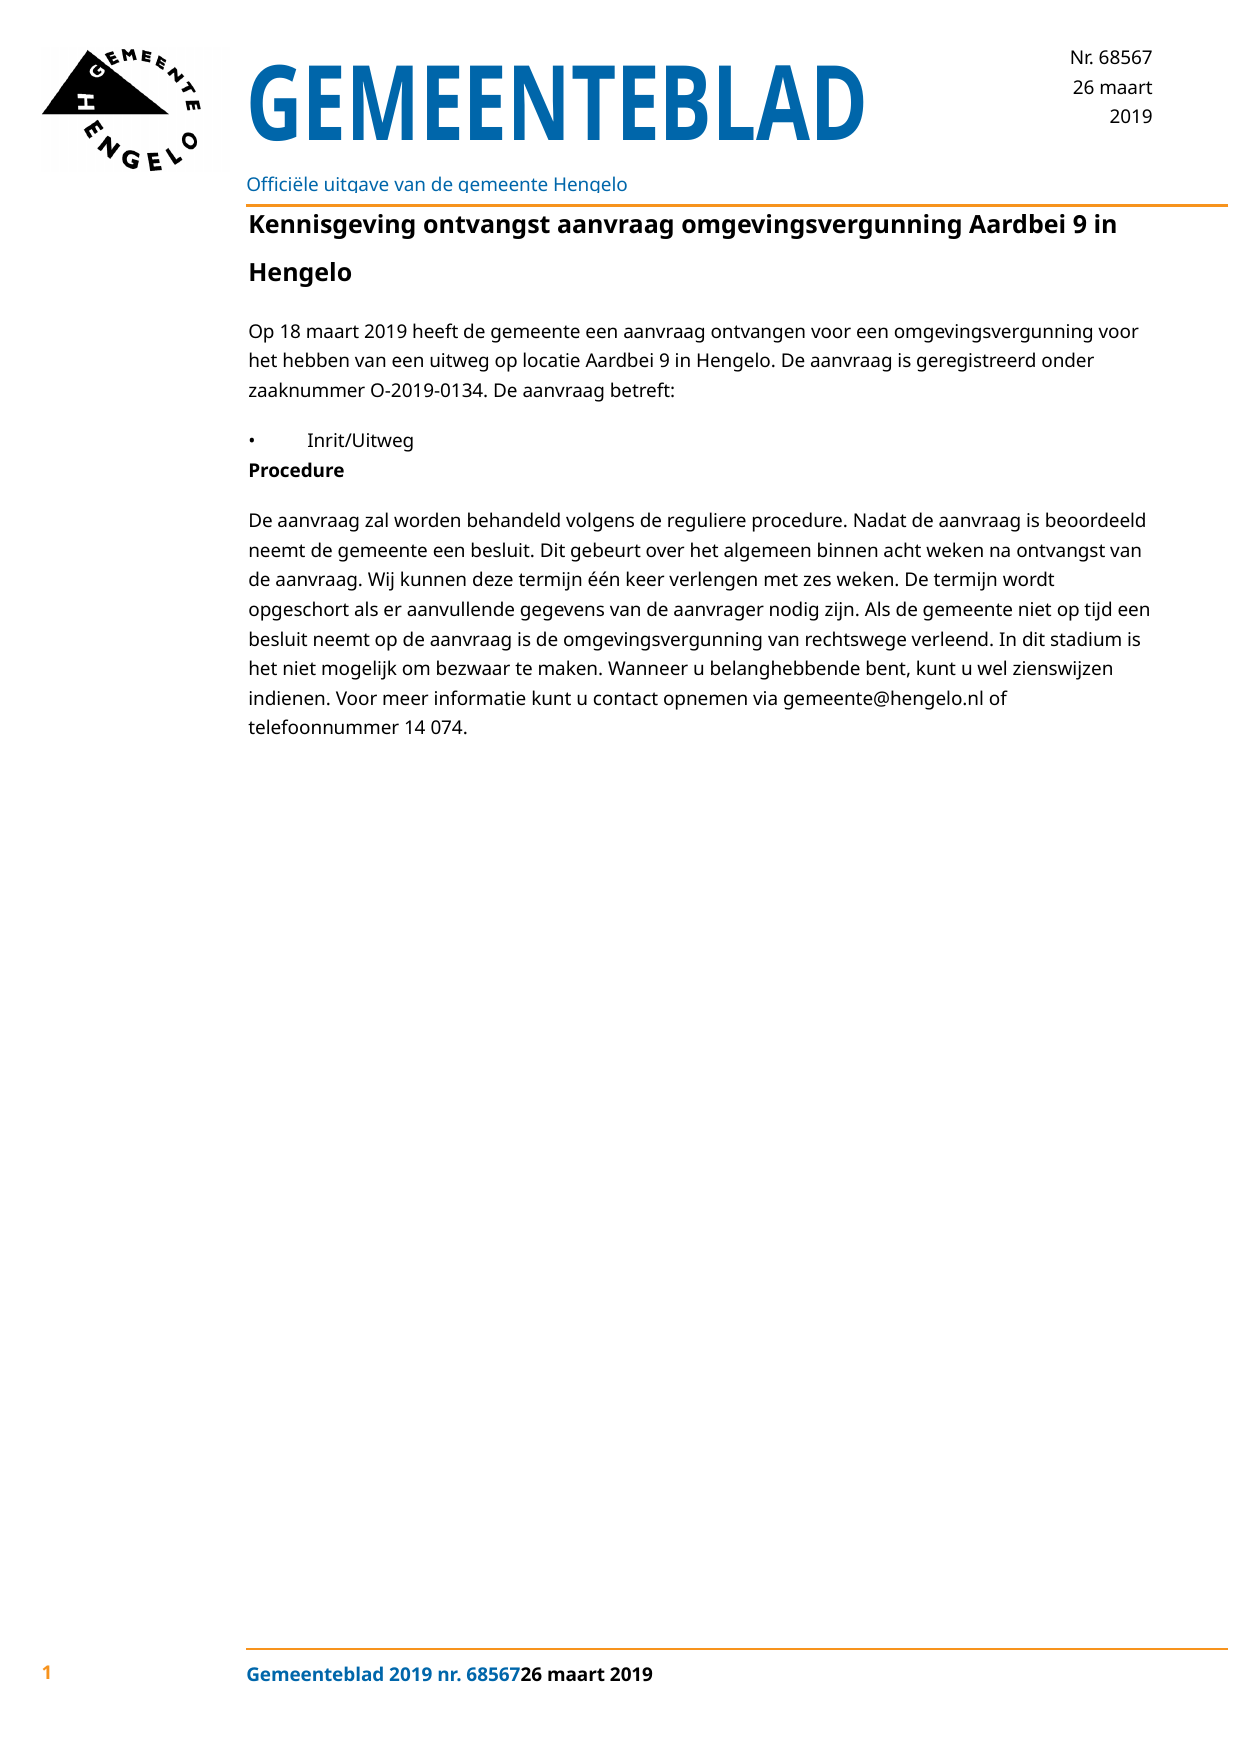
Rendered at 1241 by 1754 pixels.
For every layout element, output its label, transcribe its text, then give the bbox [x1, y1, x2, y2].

text Kennisgeving ontvangst aanvraag omgevingsvergunning Aardbei 9 in Hengelo [248, 207, 1152, 288]
list Inrit/Uitweg [248, 427, 1152, 453]
text Op 18 maart 2019 heeft de gemeente een aanvraag ontvangen voor een omgevingsvergunning voor het hebben van een uitweg op locatie Aardbei 9 in Hengelo. De aanvraag is geregistreerd onder zaaknummer O-2019-0134. De aanvraag betreft: [248, 318, 1152, 403]
picture [41, 47, 231, 172]
text Procedure [248, 457, 1152, 483]
text De aanvraag zal worden behandeld volgens de reguliere procedure. Nadat de aanvraag is beoordeeld neemt de gemeente een besluit. Dit gebeurt over het algemeen binnen acht weken na ontvangst van de aanvraag. Wij kunnen deze termijn één keer verlengen met zes weken. De termijn wordt opgeschort als er aanvullende gegevens van de aanvrager nodig zijn. Als de gemeente niet op tijd een besluit neemt op de aanvraag is de omgevingsvergunning van rechtswege verleend. In dit stadium is het niet mogelijk om bezwaar te maken. Wanneer u belanghebbende bent, kunt u wel zienswijzen indienen. Voor meer informatie kunt u contact opnemen via gemeente@hengelo.nl of telefoonnummer 14 074. [248, 507, 1152, 740]
